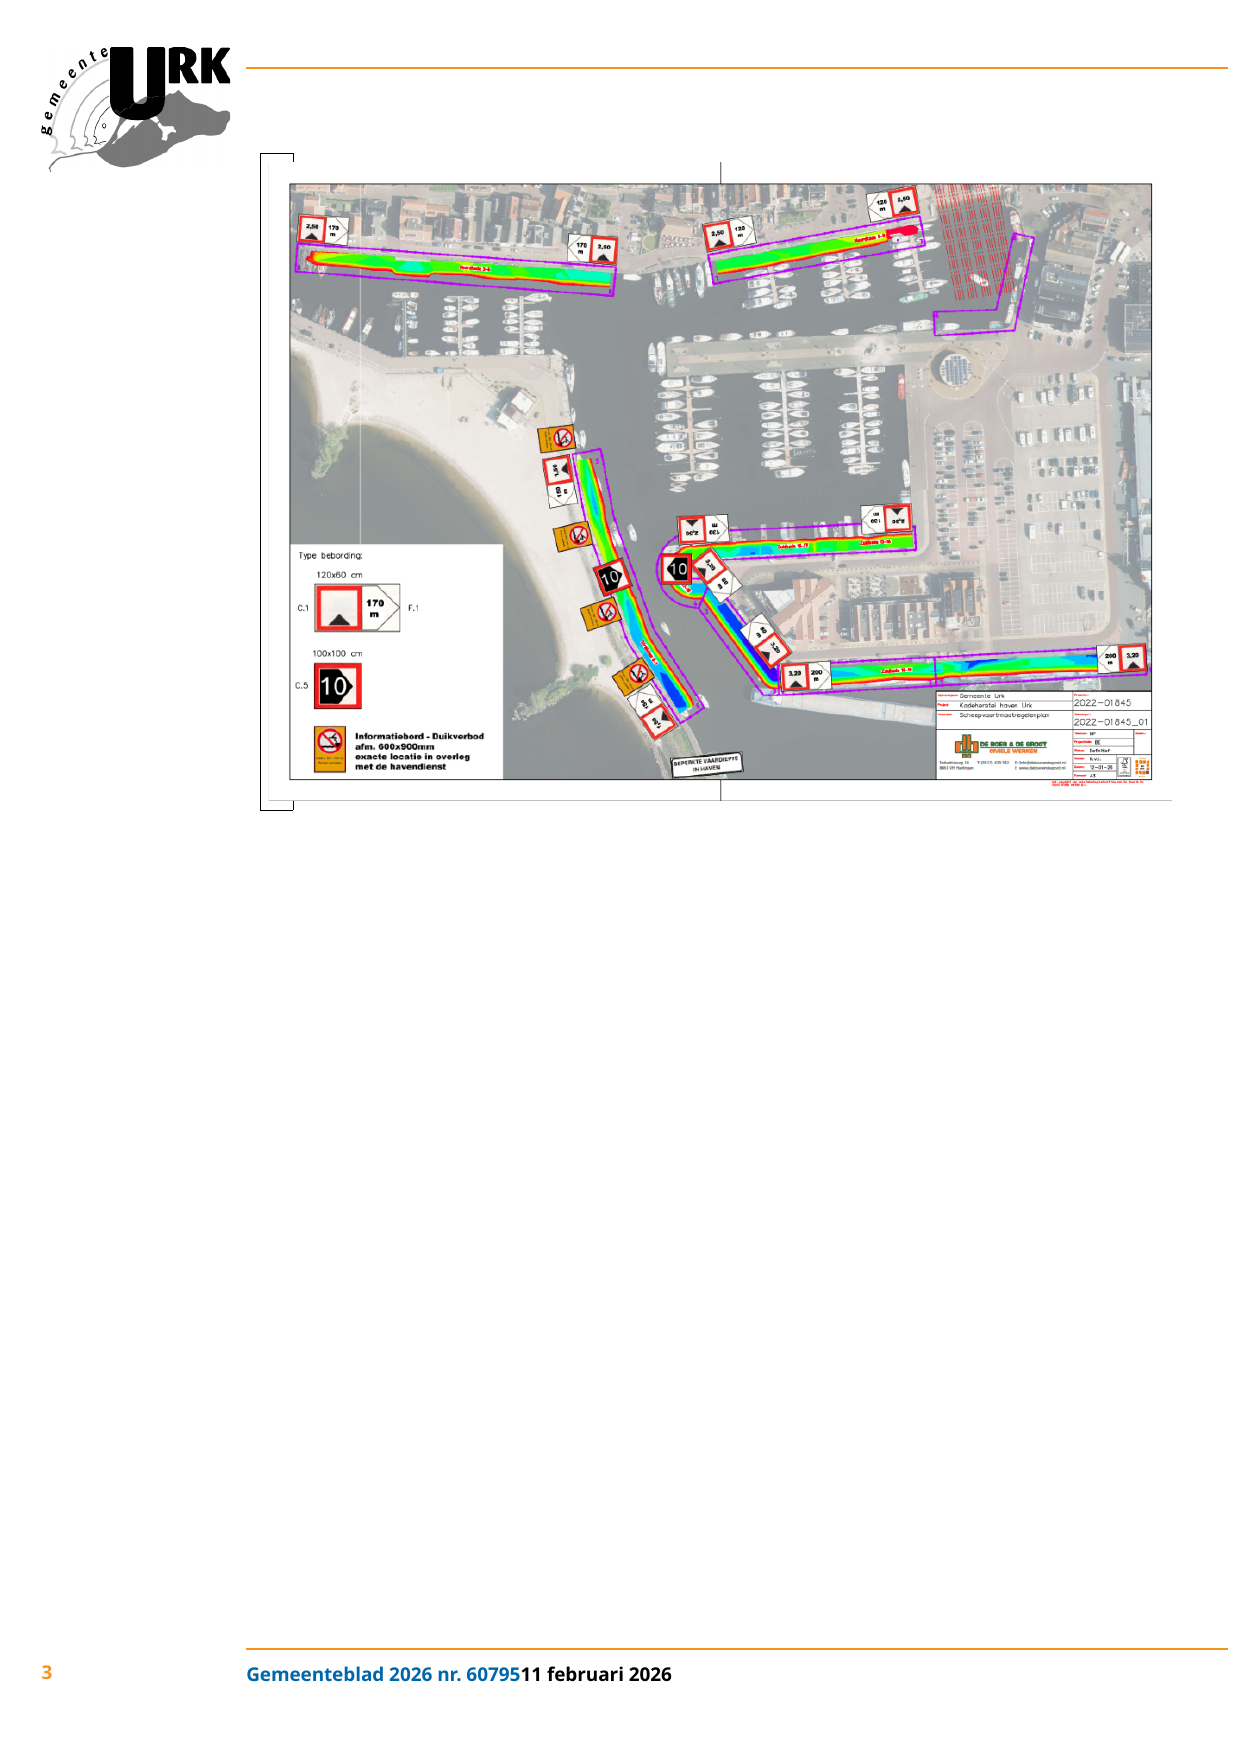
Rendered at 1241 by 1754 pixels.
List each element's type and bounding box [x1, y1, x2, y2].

picture [268, 162, 1173, 801]
picture [41, 47, 231, 172]
